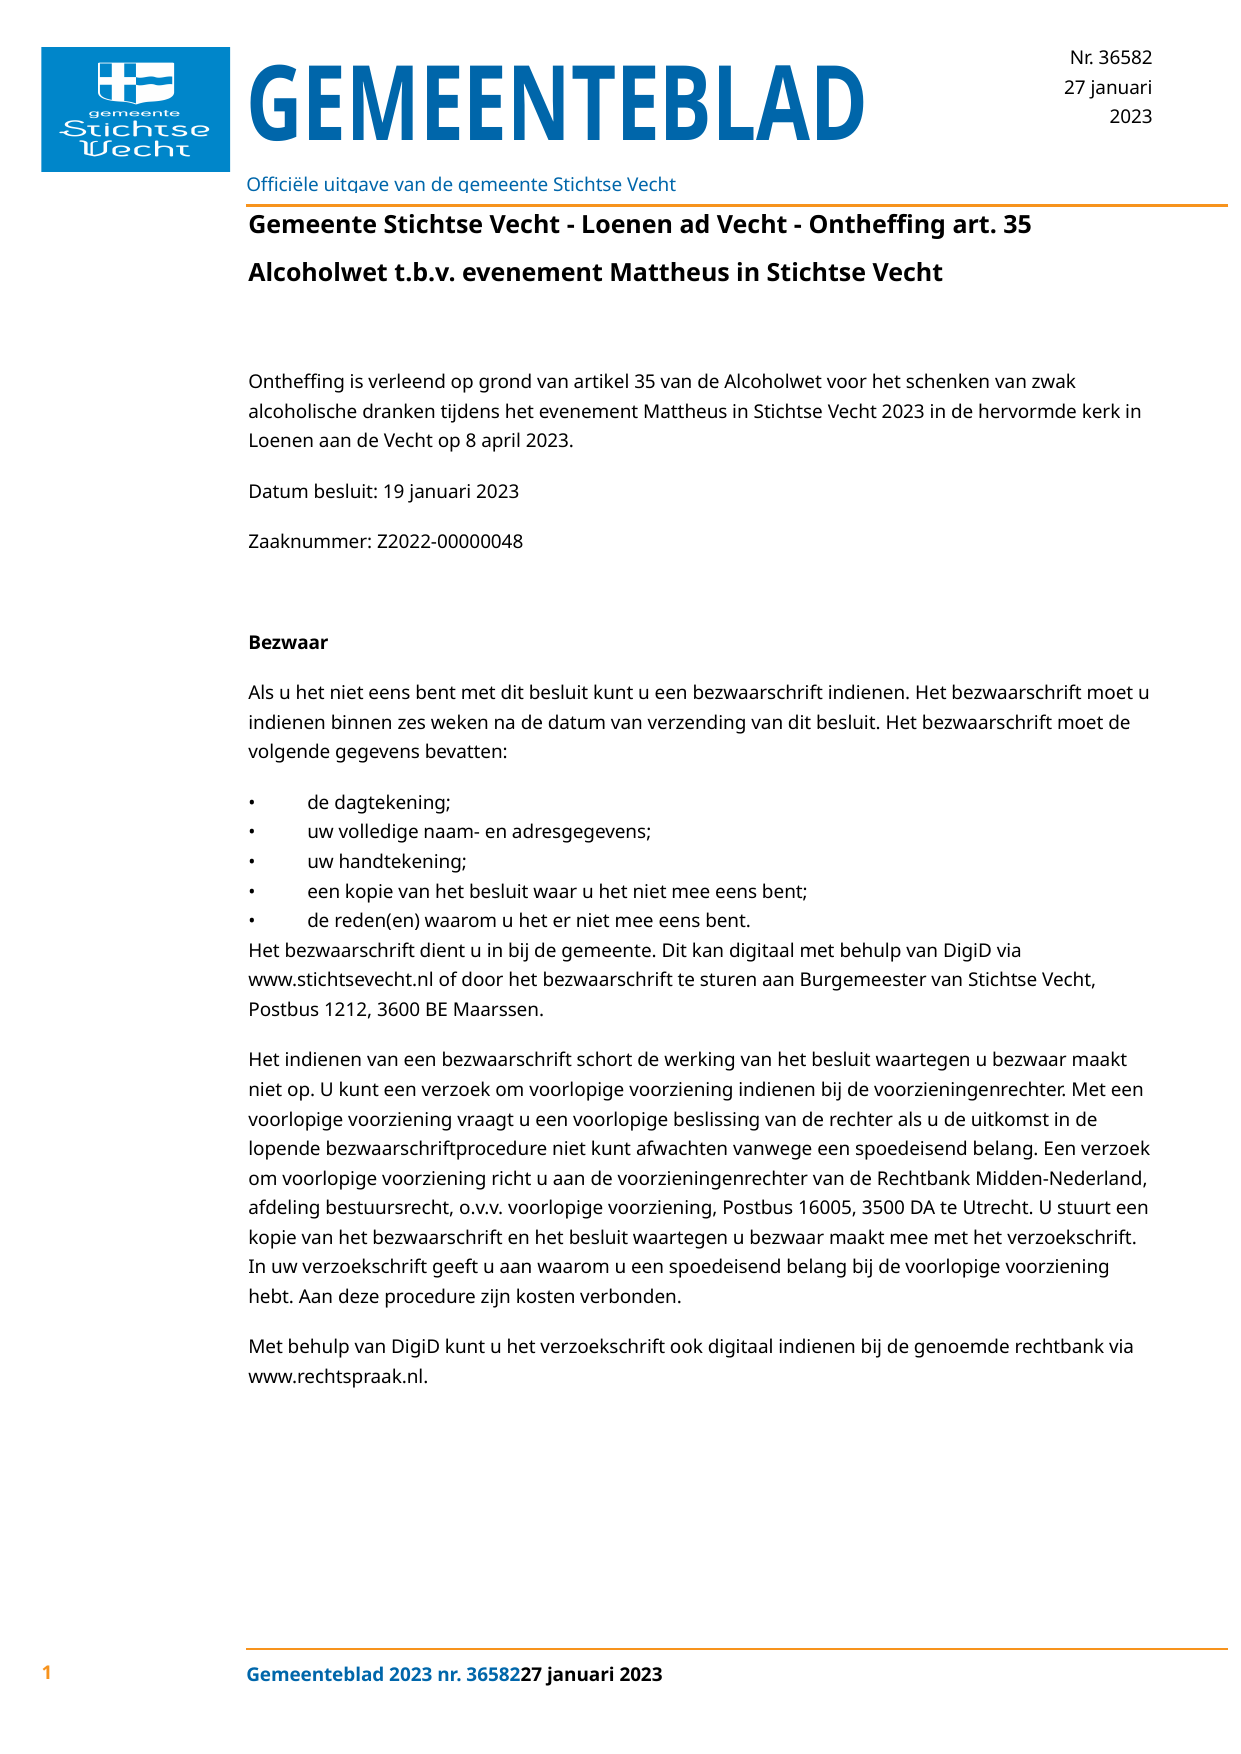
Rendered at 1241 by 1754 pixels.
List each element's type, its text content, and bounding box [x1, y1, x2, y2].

list uw volledige naam- en adresgegevens; [248, 819, 1152, 844]
picture [99, 63, 135, 101]
text Zaaknummer: Z2022-00000048 [248, 528, 1152, 554]
text Datum besluit: 19 januari 2023 [248, 478, 1152, 504]
list de reden(en) waarom u het er niet mee eens bent. [248, 907, 1152, 933]
list uw handtekening; [248, 848, 1152, 874]
text Ontheffing is verleend op grond van artikel 35 van de Alcoholwet voor het schenken van zwak alcoholische dranken tijdens het evenement Mattheus in Stichtse Vecht 2023 in de hervormde kerk in Loenen aan de Vecht op 8 april 2023. [248, 368, 1152, 453]
list een kopie van het besluit waar u het niet mee eens bent; [248, 878, 1152, 904]
list de dagtekening; [248, 789, 1152, 815]
picture [137, 63, 174, 103]
text Met behulp van DigiD kunt u het verzoekschrift ook digitaal indienen bij de genoemde rechtbank via www.rechtspraak.nl. [248, 1334, 1152, 1389]
text Het bezwaarschrift dient u in bij de gemeente. Dit kan digitaal met behulp van DigiD via www.stichtsevecht.nl of door het bezwaarschrift te sturen aan Burgemeester van Stichtse Vecht, Postbus 1212, 3600 BE Maarssen. [248, 937, 1152, 1022]
text Gemeente Stichtse Vecht - Loenen ad Vecht - Ontheffing art. 35 Alcoholwet t.b.v. evenement Mattheus in Stichtse Vecht [248, 207, 1152, 288]
text Het indienen van een bezwaarschrift schort de werking van het besluit waartegen u bezwaar maakt niet op. U kunt een verzoek om voorlopige voorziening indienen bij de voorzieningenrechter. Met een voorlopige voorziening vraagt u een voorlopige beslissing van de rechter als u de uitkomst in de lopende bezwaarschriftprocedure niet kunt afwachten vanwege een spoedeisend belang. Een verzoek om voorlopige voorziening richt u aan de voorzieningenrechter van de Rechtbank Midden-Nederland, afdeling bestuursrecht, o.v.v. voorlopige voorziening, Postbus 16005, 3500 DA te Utrecht. U stuurt een kopie van het bezwaarschrift en het besluit waartegen u bezwaar maakt mee met het verzoekschrift. In uw verzoekschrift geeft u aan waarom u een spoedeisend belang bij de voorlopige voorziening hebt. Aan deze procedure zijn kosten verbonden. [248, 1047, 1152, 1309]
text Als u het niet eens bent met dit besluit kunt u een bezwaarschrift indienen. Het bezwaarschrift moet u indienen binnen zes weken na de datum van verzending van dit besluit. Het bezwaarschrift moet de volgende gegevens bevatten: [248, 679, 1152, 764]
text Bezwaar [248, 629, 1152, 655]
